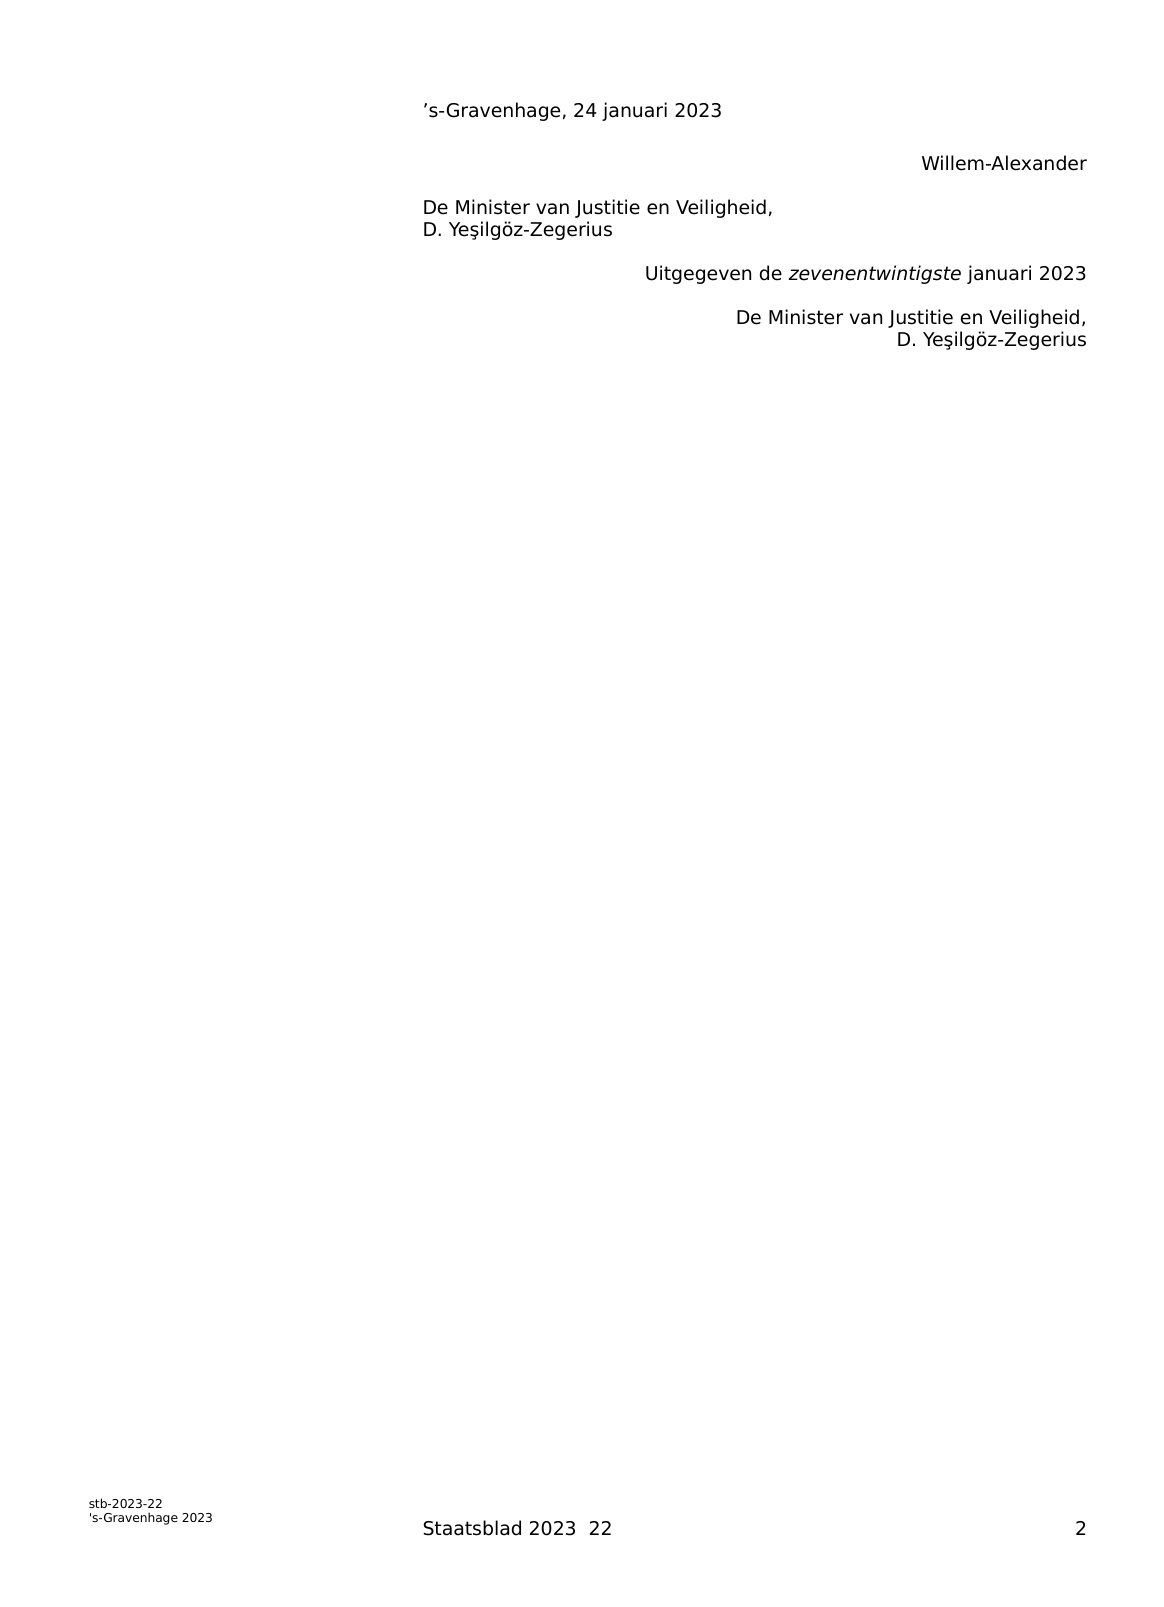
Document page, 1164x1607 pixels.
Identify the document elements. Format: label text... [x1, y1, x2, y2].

text 's-Gravenhage 2023 [88, 1511, 323, 1525]
text ’s-Gravenhage, 24 januari 2023 [422, 100, 1087, 122]
text De Minister van Justitie en Veiligheid, D. Yeşilgöz-Zegerius [422, 307, 1087, 351]
text De Minister van Justitie en Veiligheid, D. Yeşilgöz-Zegerius [422, 197, 1087, 241]
text Uitgegeven de zevenentwintigste januari 2023 [422, 263, 1087, 285]
text stb-2023-22 [88, 1497, 323, 1511]
text Willem-Alexander [422, 152, 1087, 174]
